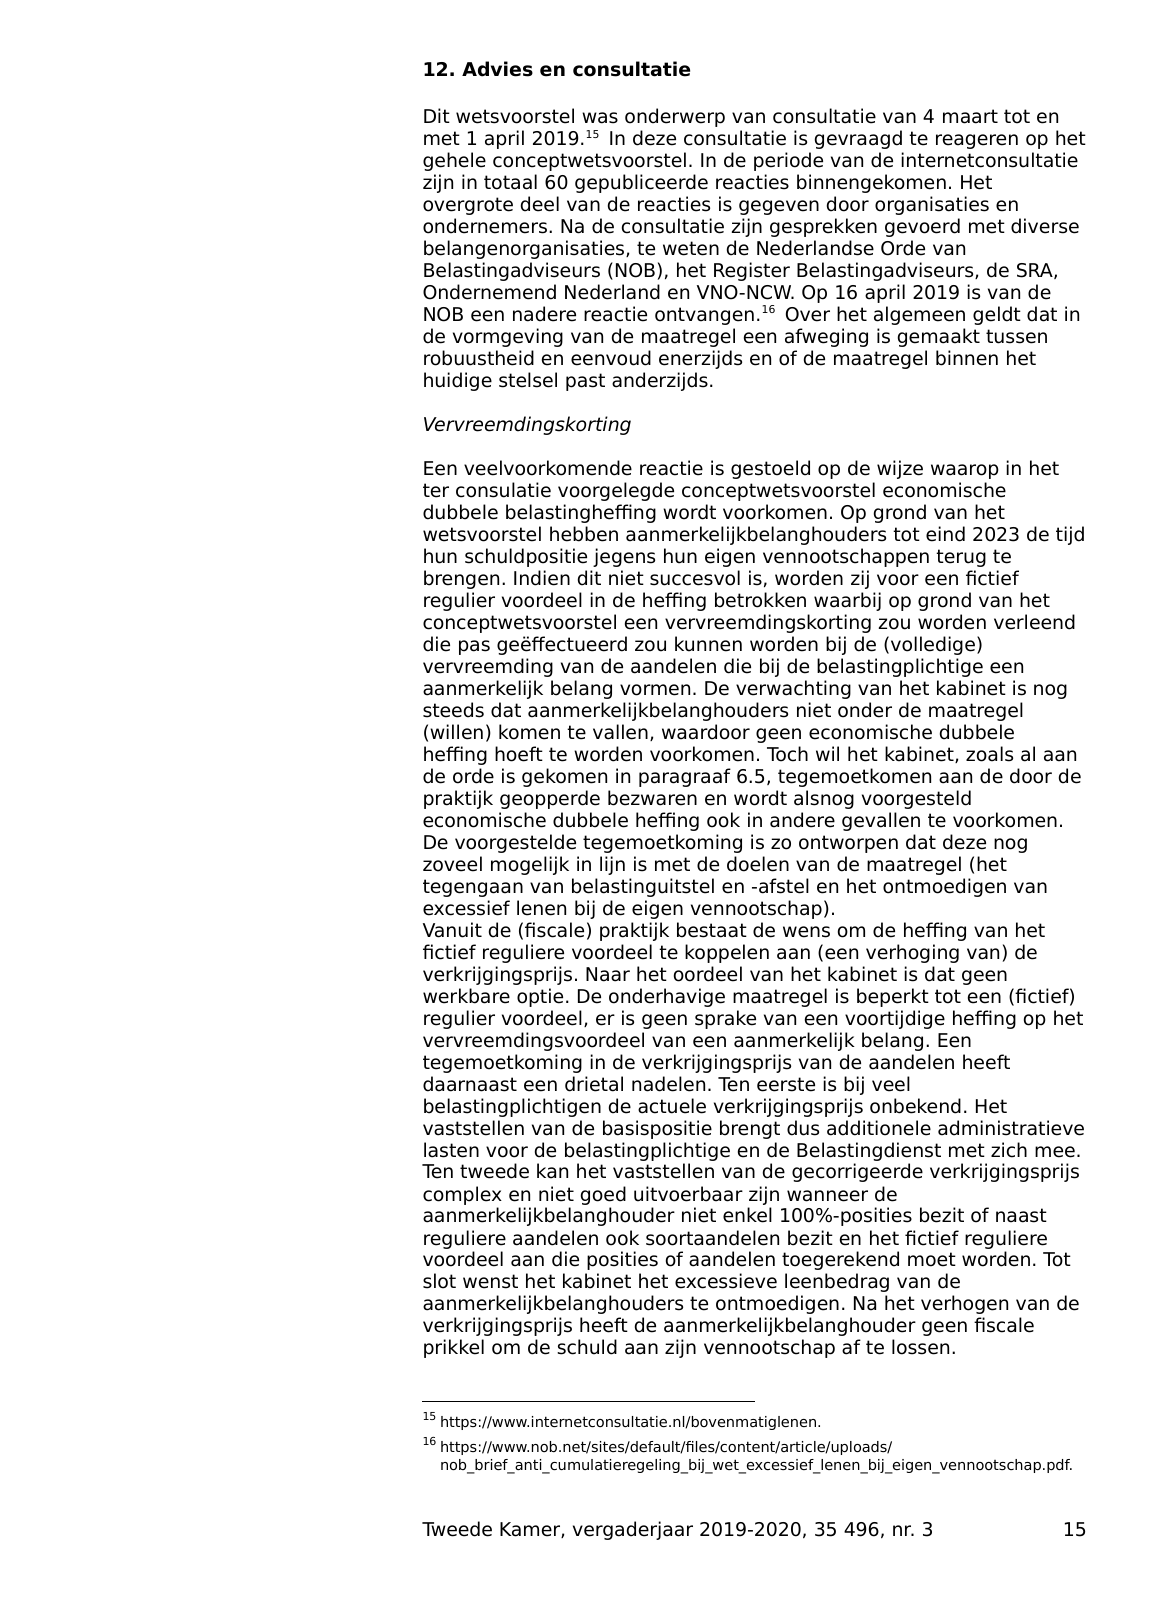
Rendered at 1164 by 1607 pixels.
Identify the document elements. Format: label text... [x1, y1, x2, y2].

text https://www.internetconsultatie.nl/bovenmatiglenen. [422, 1410, 1087, 1432]
text Vanuit de (fiscale) praktijk bestaat de wens om de heffing van het fictief reguliere voordeel te koppelen aan (een verhoging van) de verkrijgingsprijs. Naar het oordeel van het kabinet is dat geen werkbare optie. De onderhavige maatregel is beperkt tot een (fictief) regulier voordeel, er is geen sprake van een voortijdige heffing op het vervreemdingsvoordeel van een aanmerkelijk belang. Een tegemoetkoming in de verkrijgingsprijs van de aandelen heeft daarnaast een drietal nadelen. Ten eerste is bij veel belastingplichtigen de actuele verkrijgingsprijs onbekend. Het vaststellen van de basispositie brengt dus additionele administratieve lasten voor de belastingplichtige en de Belastingdienst met zich mee. Ten tweede kan het vaststellen van de gecorrigeerde verkrijgingsprijs complex en niet goed uitvoerbaar zijn wanneer de aanmerkelijkbelanghouder niet enkel 100%-posities bezit of naast reguliere aandelen ook soortaandelen bezit en het fictief reguliere voordeel aan die posities of aandelen toegerekend moet worden. Tot slot wenst het kabinet het excessieve leenbedrag van de aanmerkelijkbelanghouders te ontmoedigen. Na het verhogen van de verkrijgingsprijs heeft de aanmerkelijkbelanghouder geen fiscale prikkel om de schuld aan zijn vennootschap af te lossen. [422, 920, 1087, 1359]
text Dit wetsvoorstel was onderwerp van consultatie van 4 maart tot en met 1 april 2019. In deze consultatie is gevraagd te reageren op het gehele conceptwetsvoorstel. In de periode van de internetconsultatie zijn in totaal 60 gepubliceerde reacties binnengekomen. Het overgrote deel van de reacties is gegeven door organisaties en ondernemers. Na de consultatie zijn gesprekken gevoerd met diverse belangenorganisaties, te weten de Nederlandse Orde van Belastingadviseurs (NOB), het Register Belastingadviseurs, de SRA, Ondernemend Nederland en VNO-NCW. Op 16 april 2019 is van de NOB een nadere reactie ontvangen. Over het algemeen geldt dat in de vormgeving van de maatregel een afweging is gemaakt tussen robuustheid en eenvoud enerzijds en of de maatregel binnen het huidige stelsel past anderzijds. [422, 106, 1087, 392]
subtitle 12. Advies en consultatie [422, 59, 1087, 81]
text Een veelvoorkomende reactie is gestoeld op de wijze waarop in het ter consulatie voorgelegde conceptwetsvoorstel economische dubbele belastingheffing wordt voorkomen. Op grond van het wetsvoorstel hebben aanmerkelijkbelanghouders tot eind 2023 de tijd hun schuldpositie jegens hun eigen vennootschappen terug te brengen. Indien dit niet succesvol is, worden zij voor een fictief regulier voordeel in de heffing betrokken waarbij op grond van het conceptwetsvoorstel een vervreemdingskorting zou worden verleend die pas geëffectueerd zou kunnen worden bij de (volledige) vervreemding van de aandelen die bij de belastingplichtige een aanmerkelijk belang vormen. De verwachting van het kabinet is nog steeds dat aanmerkelijkbelanghouders niet onder de maatregel (willen) komen te vallen, waardoor geen economische dubbele heffing hoeft te worden voorkomen. Toch wil het kabinet, zoals al aan de orde is gekomen in paragraaf 6.5, tegemoetkomen aan de door de praktijk geopperde bezwaren en wordt alsnog voorgesteld economische dubbele heffing ook in andere gevallen te voorkomen. De voorgestelde tegemoetkoming is zo ontworpen dat deze nog zoveel mogelijk in lijn is met de doelen van de maatregel (het tegengaan van belastinguitstel en -afstel en het ontmoedigen van excessief lenen bij de eigen vennootschap). [422, 458, 1087, 920]
subtitle Vervreemdingskorting [422, 414, 1087, 436]
text https://www.nob.net/sites/default/files/content/article/uploads/ nob_brief_anti_cumulatieregeling_bij_wet_excessief_lenen_bij_eigen_vennootschap.pdf. [422, 1435, 1087, 1474]
